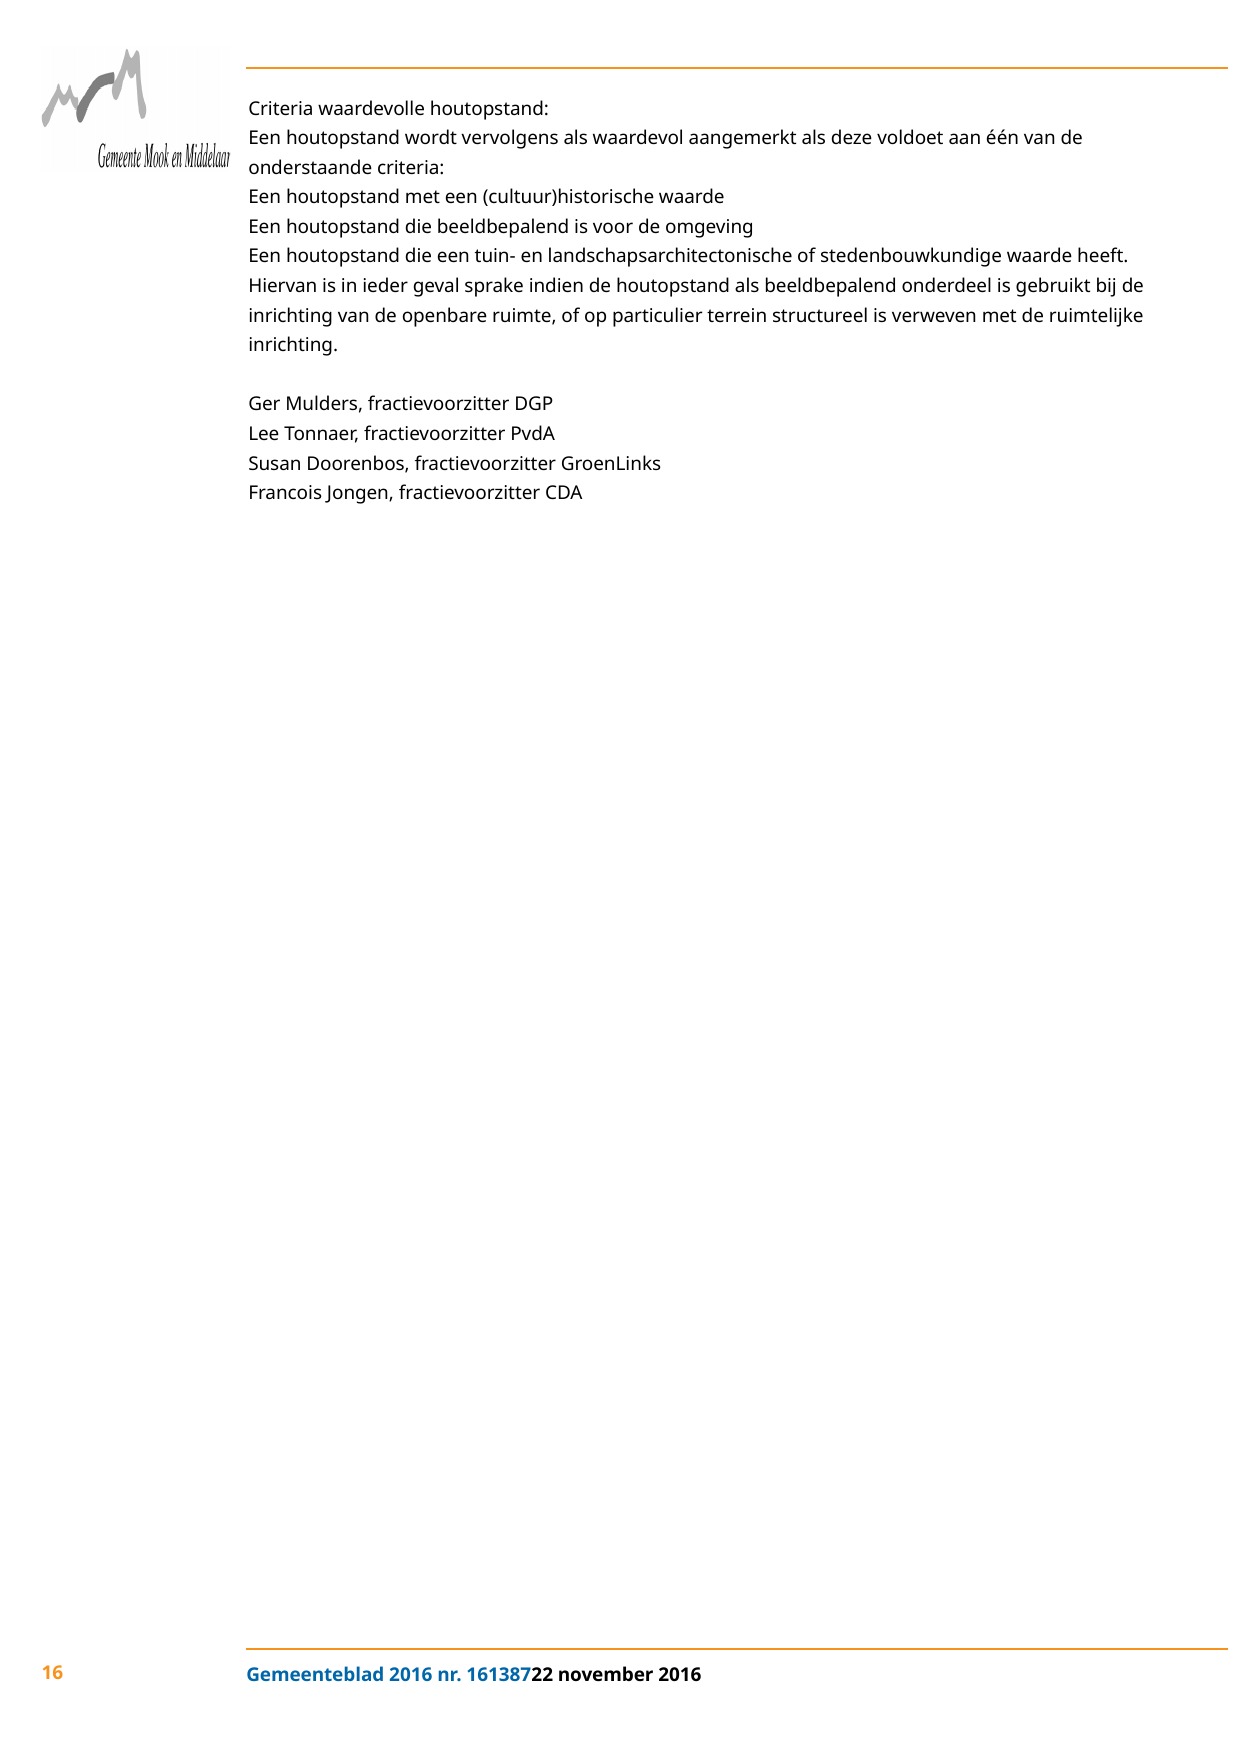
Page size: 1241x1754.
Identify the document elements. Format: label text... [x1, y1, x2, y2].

text Lee Tonnaer, fractievoorzitter PvdA [248, 420, 1152, 446]
text Een houtopstand met een (cultuur)historische waarde [248, 183, 1152, 209]
text Criteria waardevolle houtopstand: [248, 95, 1152, 121]
text Ger Mulders, fractievoorzitter DGP [248, 391, 1152, 416]
picture [41, 47, 231, 172]
text Een houtopstand wordt vervolgens als waardevol aangemerkt als deze voldoet aan één van de onderstaande criteria: [248, 124, 1152, 180]
text Francois Jongen, fractievoorzitter CDA [248, 479, 1152, 505]
text Susan Doorenbos, fractievoorzitter GroenLinks [248, 450, 1152, 476]
text Een houtopstand die een tuin- en landschapsarchitectonische of stedenbouwkundige waarde heeft. Hiervan is in ieder geval sprake indien de houtopstand als beeldbepalend onderdeel is gebruikt bij de inrichting van de openbare ruimte, of op particulier terrein structureel is verweven met de ruimtelijke inrichting. [248, 243, 1152, 357]
text Een houtopstand die beeldbepalend is voor de omgeving [248, 213, 1152, 239]
